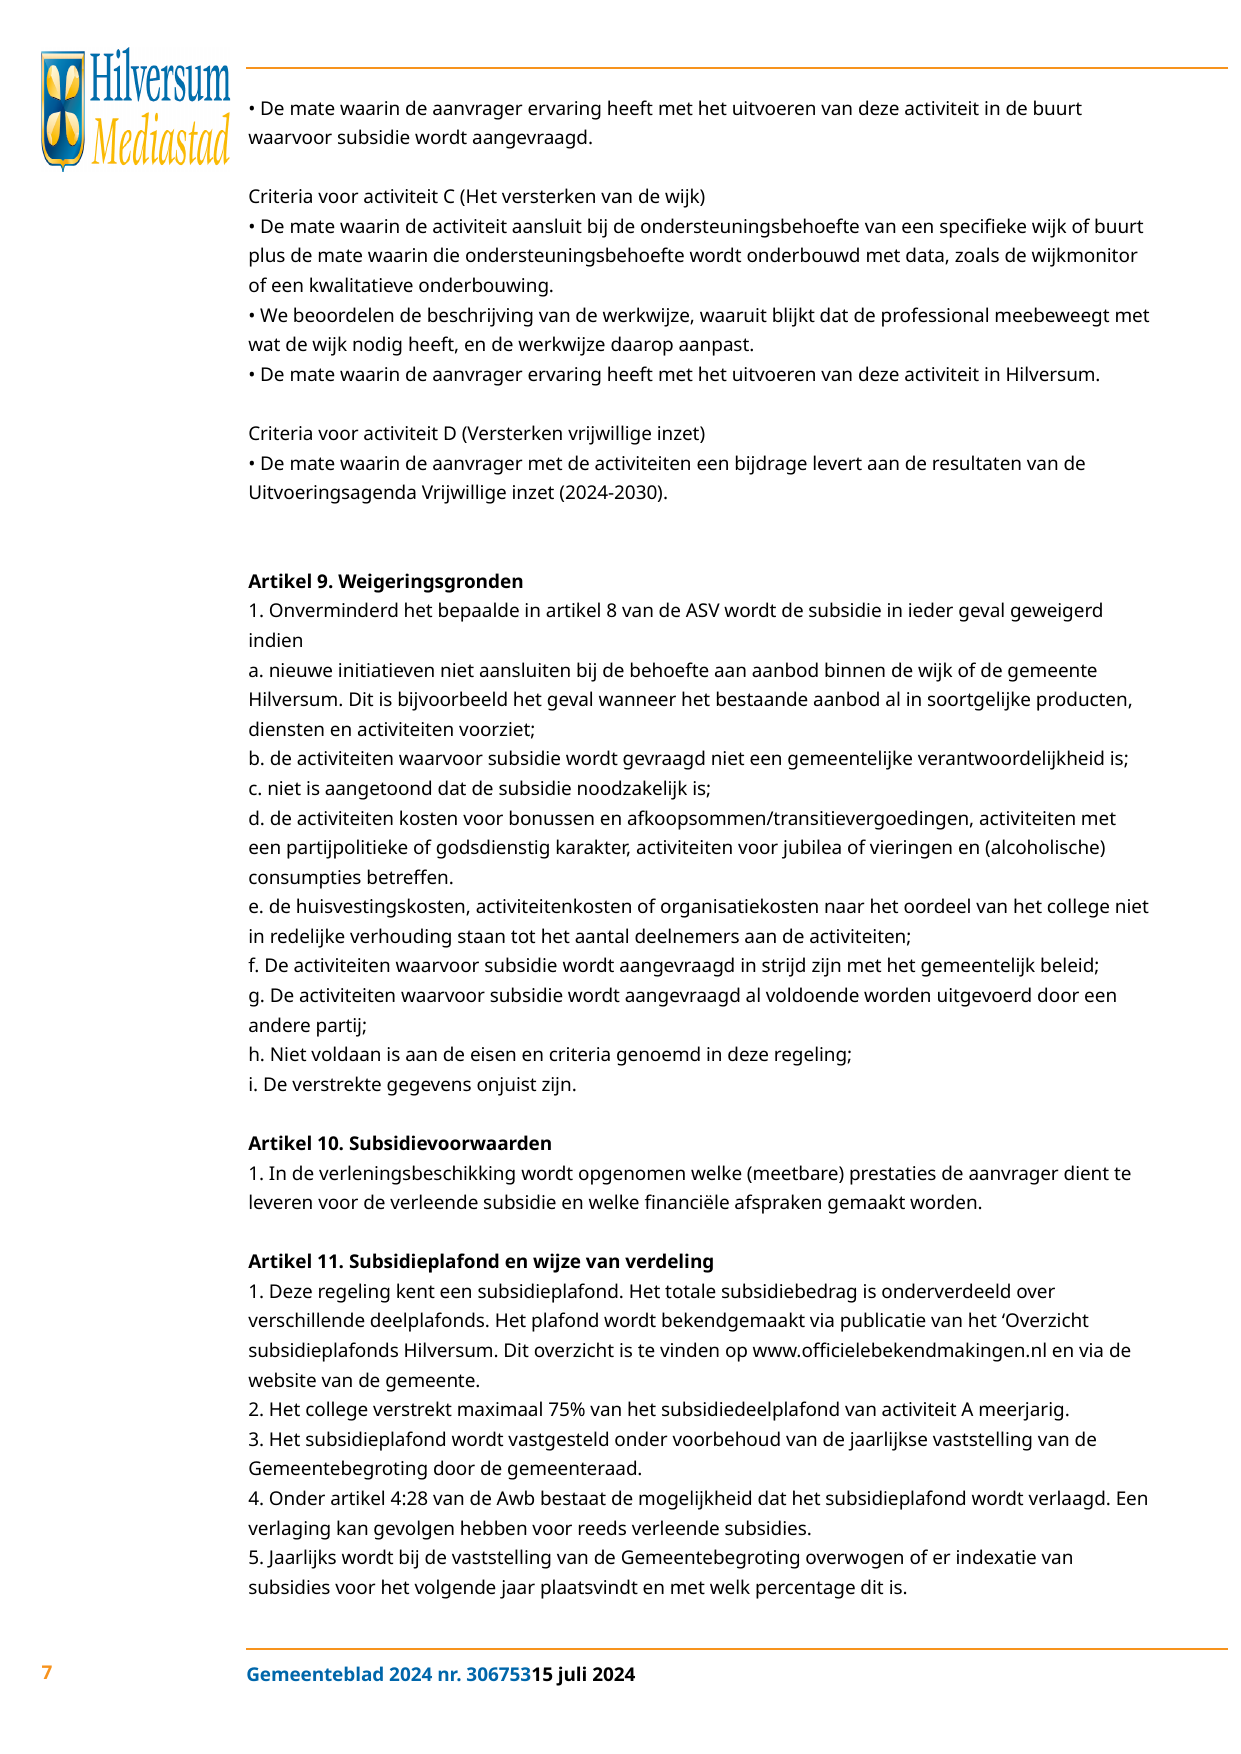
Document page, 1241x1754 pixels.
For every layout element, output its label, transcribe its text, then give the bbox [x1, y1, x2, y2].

text 4. Onder artikel 4:28 van de Awb bestaat de mogelijkheid dat het subsidieplafond wordt verlaagd. Een verlaging kan gevolgen hebben voor reeds verleende subsidies. [248, 1485, 1152, 1541]
text Artikel 11. Subsidieplafond en wijze van verdeling [248, 1248, 1152, 1274]
text • We beoordelen de beschrijving van de werkwijze, waaruit blijkt dat de professional meebeweegt met wat de wijk nodig heeft, en de werkwijze daarop aanpast. [248, 302, 1152, 357]
text Artikel 9. Weigeringsgronden [248, 568, 1152, 594]
text c. niet is aangetoond dat de subsidie noodzakelijk is; [248, 775, 1152, 801]
text 1. In de verleningsbeschikking wordt opgenomen welke (meetbare) prestaties de aanvrager dient te leveren voor de verleende subsidie en welke financiële afspraken gemaakt worden. [248, 1160, 1152, 1215]
text 2. Het college verstrekt maximaal 75% van het subsidiedeelplafond van activiteit A meerjarig. [248, 1396, 1152, 1422]
text • De mate waarin de aanvrager met de activiteiten een bijdrage levert aan de resultaten van de Uitvoeringsagenda Vrijwillige inzet (2024-2030). [248, 450, 1152, 505]
text h. Niet voldaan is aan de eisen en criteria genoemd in deze regeling; [248, 1041, 1152, 1067]
text Artikel 10. Subsidievoorwaarden [248, 1130, 1152, 1156]
text 3. Het subsidieplafond wordt vastgesteld onder voorbehoud van de jaarlijkse vaststelling van de Gemeentebegroting door de gemeenteraad. [248, 1426, 1152, 1481]
text Criteria voor activiteit C (Het versterken van de wijk) [248, 183, 1152, 209]
text b. de activiteiten waarvoor subsidie wordt gevraagd niet een gemeentelijke verantwoordelijkheid is; [248, 746, 1152, 771]
text • De mate waarin de aanvrager ervaring heeft met het uitvoeren van deze activiteit in Hilversum. [248, 361, 1152, 387]
text • De mate waarin de aanvrager ervaring heeft met het uitvoeren van deze activiteit in de buurt waarvoor subsidie wordt aangevraagd. [248, 95, 1152, 150]
text 1. Deze regeling kent een subsidieplafond. Het totale subsidiebedrag is onderverdeeld over verschillende deelplafonds. Het plafond wordt bekendgemaakt via publicatie van het ‘Overzicht subsidieplafonds Hilversum. Dit overzicht is te vinden op www.officielebekendmakingen.nl en via de website van de gemeente. [248, 1278, 1152, 1393]
text d. de activiteiten kosten voor bonussen en afkoopsommen/transitievergoedingen, activiteiten met een partijpolitieke of godsdienstig karakter, activiteiten voor jubilea of vieringen en (alcoholische) consumpties betreffen. [248, 805, 1152, 890]
text e. de huisvestingskosten, activiteitenkosten of organisatiekosten naar het oordeel van het college niet in redelijke verhouding staan tot het aantal deelnemers aan de activiteiten; [248, 893, 1152, 949]
text Criteria voor activiteit D (Versterken vrijwillige inzet) [248, 420, 1152, 446]
text i. De verstrekte gegevens onjuist zijn. [248, 1071, 1152, 1097]
text f. De activiteiten waarvoor subsidie wordt aangevraagd in strijd zijn met het gemeentelijk beleid; [248, 953, 1152, 978]
text a. nieuwe initiatieven niet aansluiten bij de behoefte aan aanbod binnen de wijk of de gemeente Hilversum. Dit is bijvoorbeeld het geval wanneer het bestaande aanbod al in soortgelijke producten, diensten en activiteiten voorziet; [248, 657, 1152, 742]
text • De mate waarin de activiteit aansluit bij de ondersteuningsbehoefte van een specifieke wijk of buurt plus de mate waarin die ondersteuningsbehoefte wordt onderbouwd met data, zoals de wijkmonitor of een kwalitatieve onderbouwing. [248, 213, 1152, 298]
text 5. Jaarlijks wordt bij de vaststelling van de Gemeentebegroting overwogen of er indexatie van subsidies voor het volgende jaar plaatsvindt en met welk percentage dit is. [248, 1544, 1152, 1600]
text 1. Onverminderd het bepaalde in artikel 8 van de ASV wordt de subsidie in ieder geval geweigerd indien [248, 598, 1152, 653]
text g. De activiteiten waarvoor subsidie wordt aangevraagd al voldoende worden uitgevoerd door een andere partij; [248, 982, 1152, 1038]
picture [41, 47, 231, 172]
